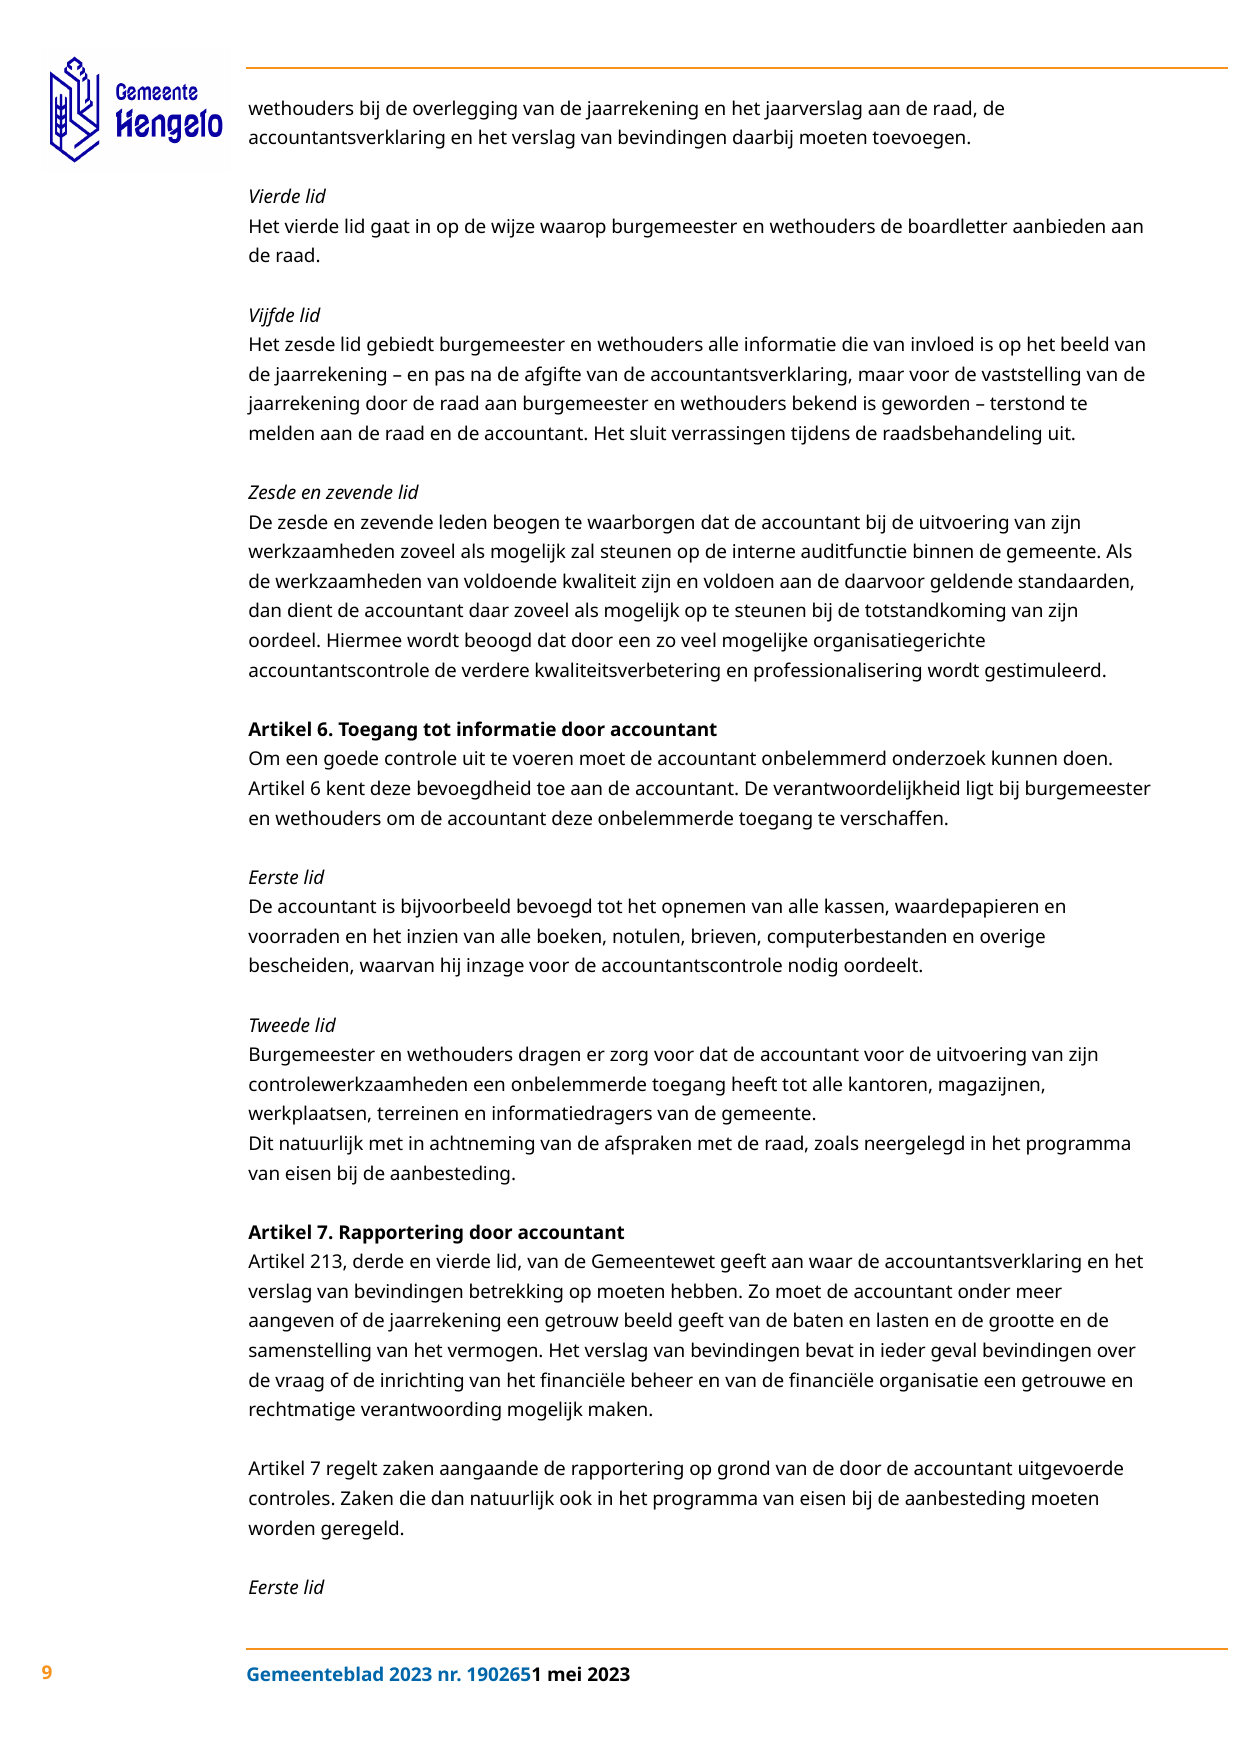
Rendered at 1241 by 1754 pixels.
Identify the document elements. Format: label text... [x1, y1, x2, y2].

text Artikel 213, derde en vierde lid, van de Gemeentewet geeft aan waar de accountantsverklaring en het verslag van bevindingen betrekking op moeten hebben. Zo moet de accountant onder meer aangeven of de jaarrekening een getrouw beeld geeft van de baten en lasten en de grootte en de samenstelling van het vermogen. Het verslag van bevindingen bevat in ieder geval bevindingen over de vraag of de inrichting van het financiële beheer en van de financiële organisatie een getrouwe en rechtmatige verantwoording mogelijk maken. [248, 1248, 1152, 1422]
text Tweede lid [248, 1012, 1152, 1038]
text Het vierde lid gaat in op de wijze waarop burgemeester en wethouders de boardletter aanbieden aan de raad. [248, 213, 1152, 268]
text wethouders bij de overlegging van de jaarrekening en het jaarverslag aan de raad, de accountantsverklaring en het verslag van bevindingen daarbij moeten toevoegen. [248, 95, 1152, 150]
text Om een goede controle uit te voeren moet de accountant onbelemmerd onderzoek kunnen doen. Artikel 6 kent deze bevoegdheid toe aan de accountant. De verantwoordelijkheid ligt bij burgemeester en wethouders om de accountant deze onbelemmerde toegang te verschaffen. [248, 746, 1152, 831]
text Eerste lid [248, 864, 1152, 890]
text De zesde en zevende leden beogen te waarborgen dat de accountant bij de uitvoering van zijn werkzaamheden zoveel als mogelijk zal steunen op de interne auditfunctie binnen de gemeente. Als de werkzaamheden van voldoende kwaliteit zijn en voldoen aan de daarvoor geldende standaarden, dan dient de accountant daar zoveel als mogelijk op te steunen bij de totstandkoming van zijn oordeel. Hiermee wordt beoogd dat door een zo veel mogelijke organisatiegerichte accountantscontrole de verdere kwaliteitsverbetering en professionalisering wordt gestimuleerd. [248, 509, 1152, 683]
text Dit natuurlijk met in achtneming van de afspraken met de raad, zoals neergelegd in het programma van eisen bij de aanbesteding. [248, 1130, 1152, 1186]
text Zesde en zevende lid [248, 479, 1152, 505]
text Vijfde lid [248, 302, 1152, 328]
picture [41, 47, 231, 172]
text Burgemeester en wethouders dragen er zorg voor dat de accountant voor de uitvoering van zijn controlewerkzaamheden een onbelemmerde toegang heeft tot alle kantoren, magazijnen, werkplaatsen, terreinen en informatiedragers van de gemeente. [248, 1041, 1152, 1126]
text Artikel 7 regelt zaken aangaande de rapportering op grond van de door de accountant uitgevoerde controles. Zaken die dan natuurlijk ook in het programma van eisen bij de aanbesteding moeten worden geregeld. [248, 1456, 1152, 1541]
text Eerste lid [248, 1574, 1152, 1600]
text Het zesde lid gebiedt burgemeester en wethouders alle informatie die van invloed is op het beeld van de jaarrekening – en pas na de afgifte van de accountantsverklaring, maar voor de vaststelling van de jaarrekening door de raad aan burgemeester en wethouders bekend is geworden – terstond te melden aan de raad en de accountant. Het sluit verrassingen tijdens de raadsbehandeling uit. [248, 331, 1152, 446]
text Artikel 7. Rapportering door accountant [248, 1219, 1152, 1245]
text Vierde lid [248, 183, 1152, 209]
text Artikel 6. Toegang tot informatie door accountant [248, 716, 1152, 742]
text De accountant is bijvoorbeeld bevoegd tot het opnemen van alle kassen, waardepapieren en voorraden en het inzien van alle boeken, notulen, brieven, computerbestanden en overige bescheiden, waarvan hij inzage voor de accountantscontrole nodig oordeelt. [248, 893, 1152, 978]
